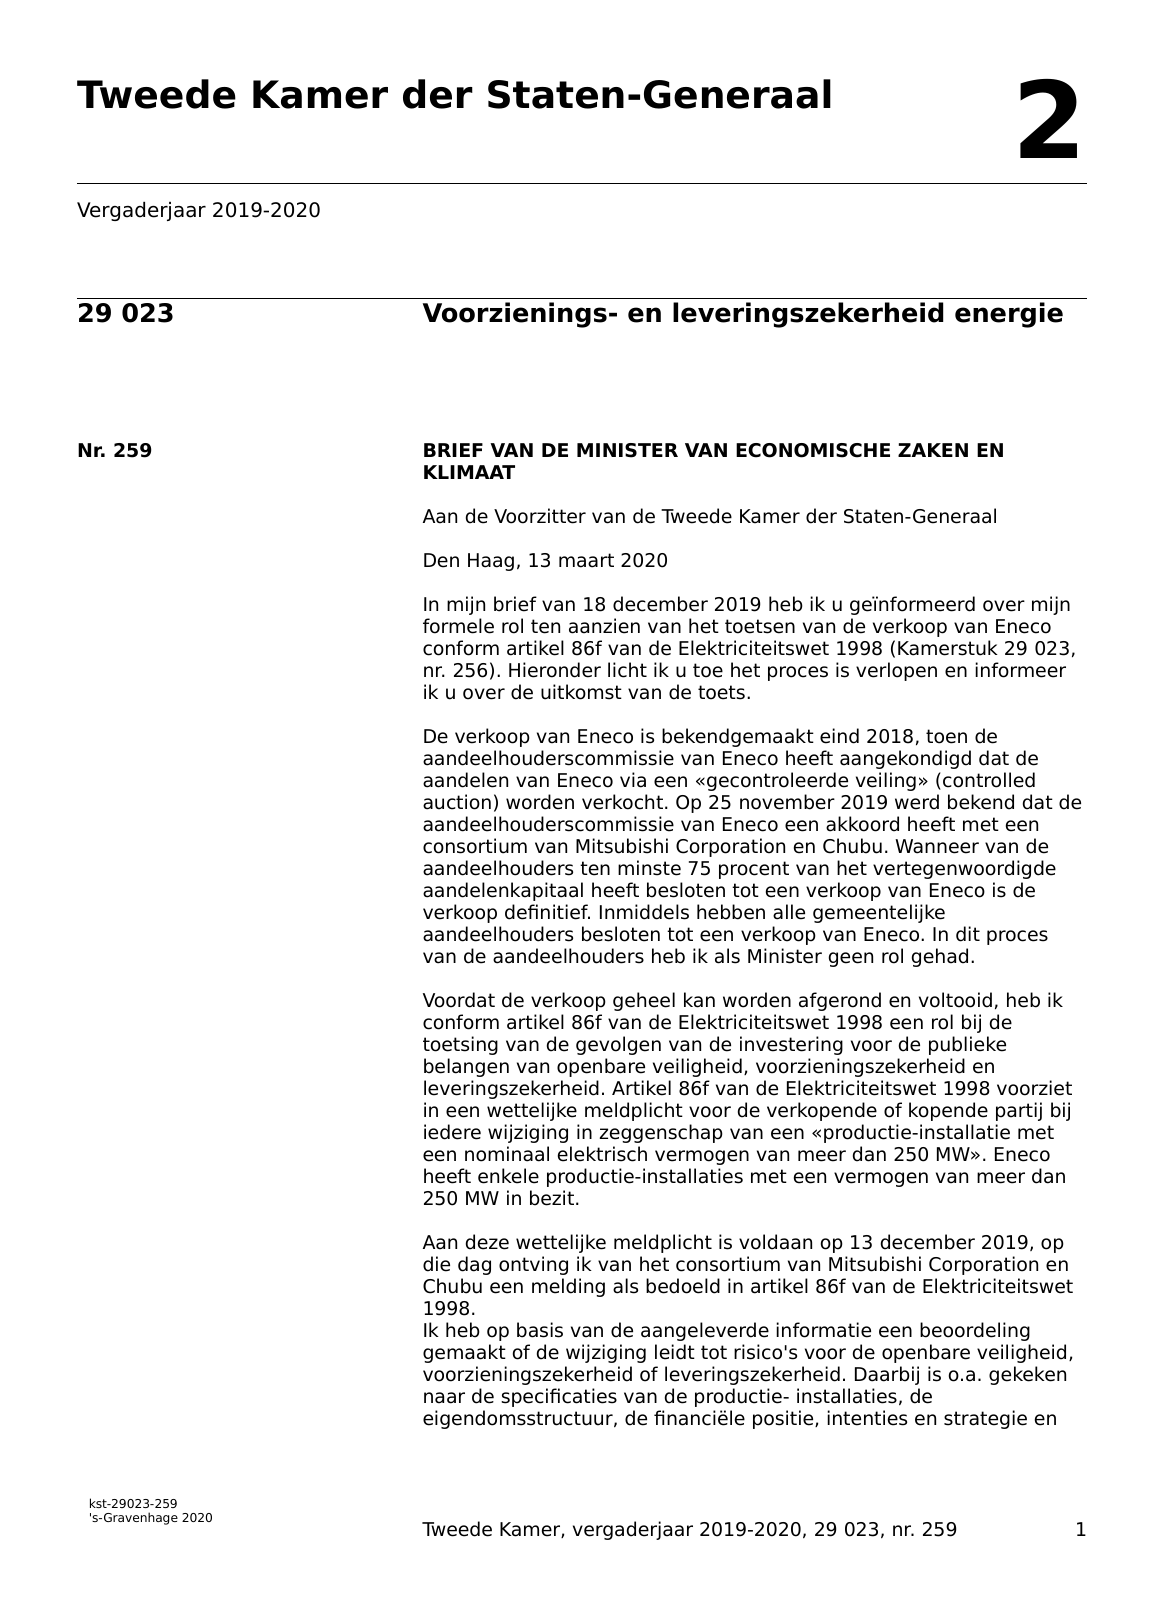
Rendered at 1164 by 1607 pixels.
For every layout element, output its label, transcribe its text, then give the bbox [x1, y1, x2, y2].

text Aan de Voorzitter van de Tweede Kamer der Staten-Generaal [422, 506, 1087, 528]
text kst-29023-259 [88, 1497, 323, 1511]
table_header 2 [886, 59, 1087, 183]
subtitle 29 023 Voorzienings- en leveringszekerheid energie [77, 299, 1087, 329]
subtitle Nr. 259 BRIEF VAN DE MINISTER VAN ECONOMISCHE ZAKEN EN KLIMAAT [77, 440, 1087, 484]
text Voordat de verkoop geheel kan worden afgerond en voltooid, heb ik conform artikel 86f van de Elektriciteitswet 1998 een rol bij de toetsing van de gevolgen van de investering voor de publieke belangen van openbare veiligheid, voorzieningszekerheid en leveringszekerheid. Artikel 86f van de Elektriciteitswet 1998 voorziet in een wettelijke meldplicht voor de verkopende of kopende partij bij iedere wijziging in zeggenschap van een «productie-installatie met een nominaal elektrisch vermogen van meer dan 250 MW». Eneco heeft enkele productie-installaties met een vermogen van meer dan 250 MW in bezit. [422, 990, 1087, 1210]
text In mijn brief van 18 december 2019 heb ik u geïnformeerd over mijn formele rol ten aanzien van het toetsen van de verkoop van Eneco conform artikel 86f van de Elektriciteitswet 1998 (Kamerstuk 29 023, nr. 256). Hieronder licht ik u toe het proces is verlopen en informeer ik u over de uitkomst van de toets. [422, 594, 1087, 704]
text Ik heb op basis van de aangeleverde informatie een beoordeling gemaakt of de wijziging leidt tot risico's voor de openbare veiligheid, voorzieningszekerheid of leveringszekerheid. Daarbij is o.a. gekeken naar de specificaties van de productie- installaties, de eigendomsstructuur, de financiële positie, intenties en strategie en [422, 1320, 1087, 1430]
text De verkoop van Eneco is bekendgemaakt eind 2018, toen de aandeelhouderscommissie van Eneco heeft aangekondigd dat de aandelen van Eneco via een «gecontroleerde veiling» (controlled auction) worden verkocht. Op 25 november 2019 werd bekend dat de aandeelhouderscommissie van Eneco een akkoord heeft met een consortium van Mitsubishi Corporation en Chubu. Wanneer van de aandeelhouders ten minste 75 procent van het vertegenwoordigde aandelenkapitaal heeft besloten tot een verkoop van Eneco is de verkoop definitief. Inmiddels hebben alle gemeentelijke aandeelhouders besloten tot een verkoop van Eneco. In dit proces van de aandeelhouders heb ik als Minister geen rol gehad. [422, 726, 1087, 968]
text Aan deze wettelijke meldplicht is voldaan op 13 december 2019, op die dag ontving ik van het consortium van Mitsubishi Corporation en Chubu een melding als bedoeld in artikel 86f van de Elektriciteitswet 1998. [422, 1232, 1087, 1320]
table_cell Vergaderjaar 2019-2020 [77, 184, 1087, 298]
text Den Haag, 13 maart 2020 [422, 550, 1087, 572]
text 's-Gravenhage 2020 [88, 1511, 323, 1525]
table_header Tweede Kamer der Staten-Generaal [77, 59, 886, 183]
